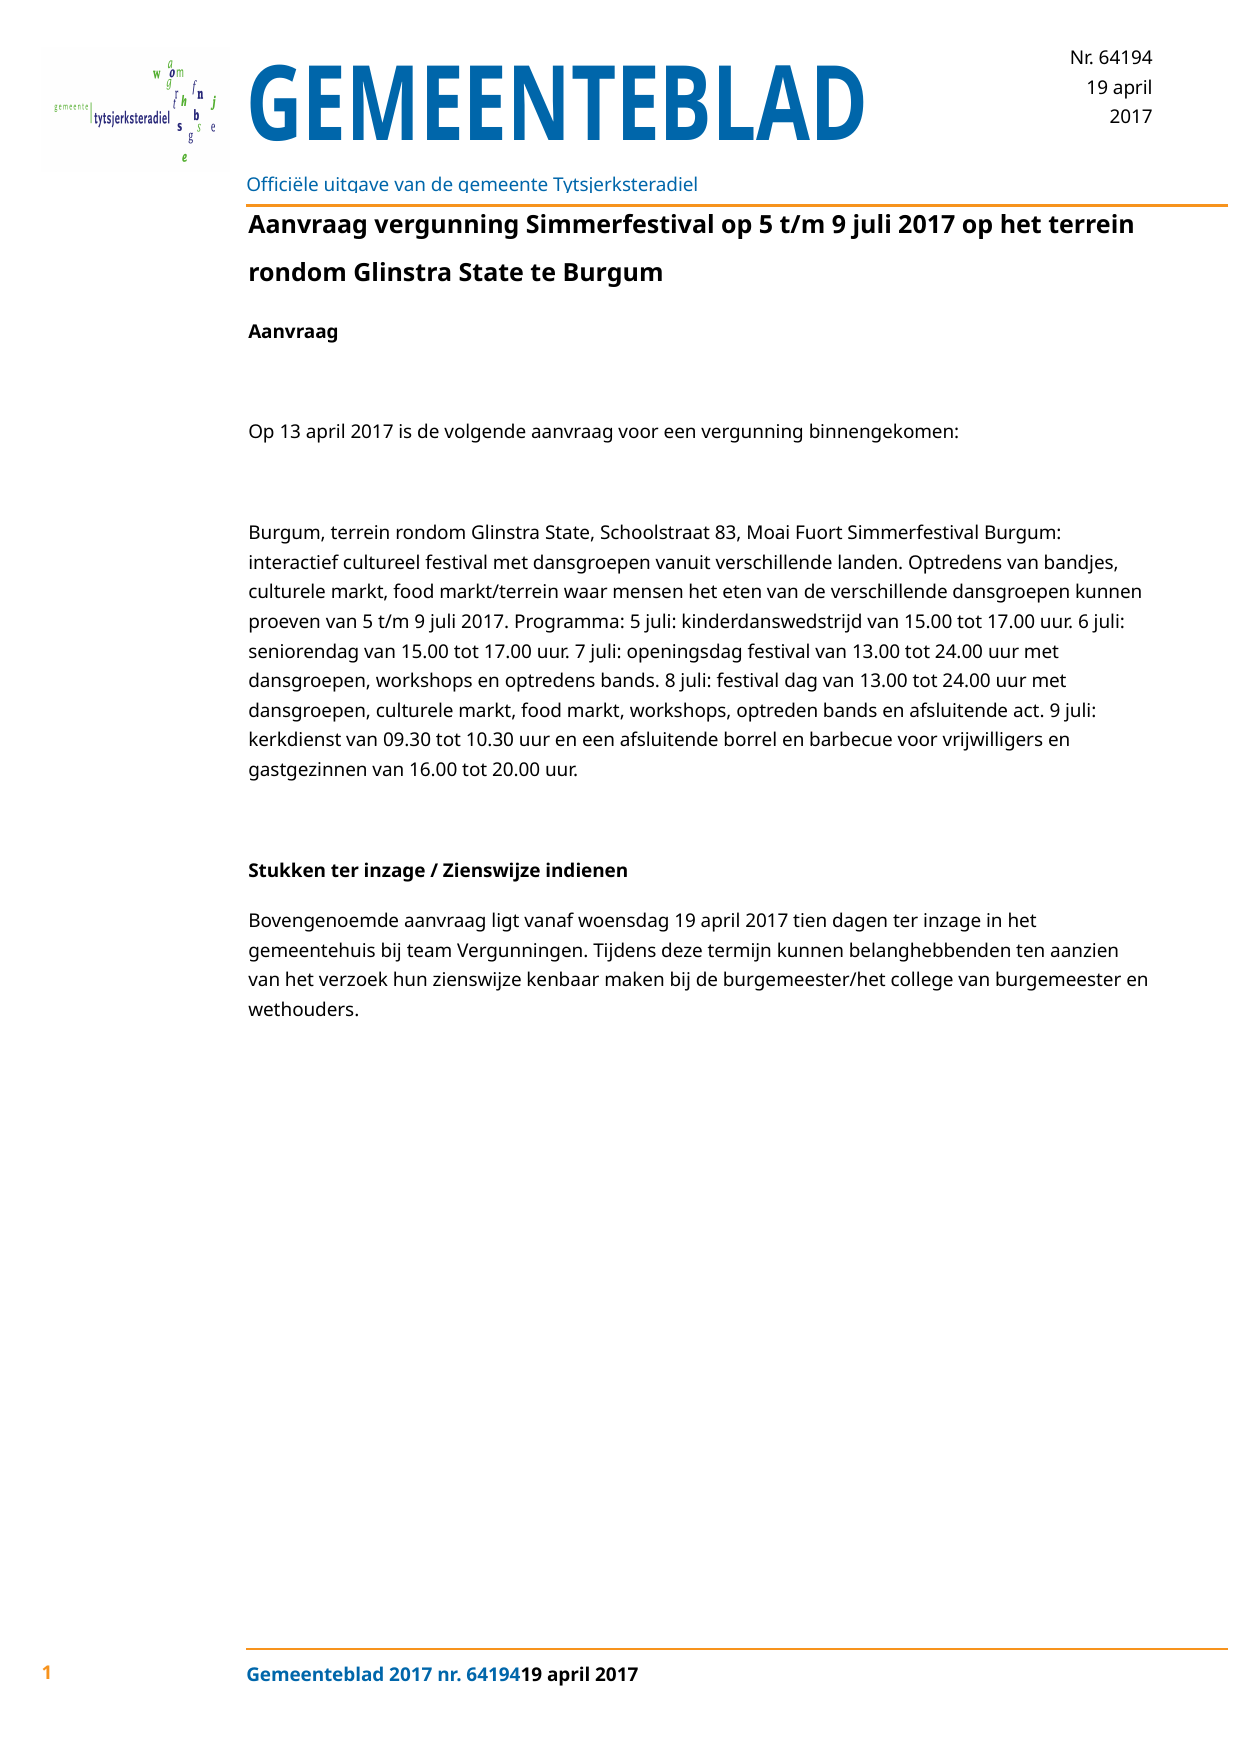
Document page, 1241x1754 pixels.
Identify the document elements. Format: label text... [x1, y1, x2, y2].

text Aanvraag [248, 318, 1152, 344]
text Bovengenoemde aanvraag ligt vanaf woensdag 19 april 2017 tien dagen ter inzage in het gemeentehuis bij team Vergunningen. Tijdens deze termijn kunnen belanghebbenden ten aanzien van het verzoek hun zienswijze kenbaar maken bij de burge­meester/het college van burgemeester en wethouders. [248, 907, 1152, 1022]
text Burgum, terrein rondom Glinstra State, Schoolstraat 83, Moai Fuort Simmerfestival Burgum: interactief cultureel festival met dansgroepen vanuit verschillende landen. Optredens van bandjes, culturele markt, food markt/terrein waar mensen het eten van de verschillende dansgroepen kunnen proeven van 5 t/m 9 juli 2017. Programma: 5 juli: kinderdanswedstrijd van 15.00 tot 17.00 uur. 6 juli: seniorendag van 15.00 tot 17.00 uur. 7 juli: openingsdag festival van 13.00 tot 24.00 uur met dansgroepen, workshops en optredens bands. 8 juli: festival dag van 13.00 tot 24.00 uur met dansgroepen, culturele markt, food markt, workshops, optreden bands en afsluitende act. 9 juli: kerkdienst van 09.30 tot 10.30 uur en een afsluitende borrel en barbecue voor vrijwilligers en gastgezinnen van 16.00 tot 20.00 uur. [248, 519, 1152, 782]
text Op 13 april 2017 is de volgende aanvraag voor een vergunning binnengekomen: [248, 419, 1152, 444]
text Aanvraag vergunning Simmerfestival op 5 t/m 9 juli 2017 op het terrein rondom Glinstra State te Burgum [248, 207, 1152, 288]
picture [41, 47, 231, 172]
text Stukken ter inzage / Zienswijze indienen [248, 857, 1152, 883]
